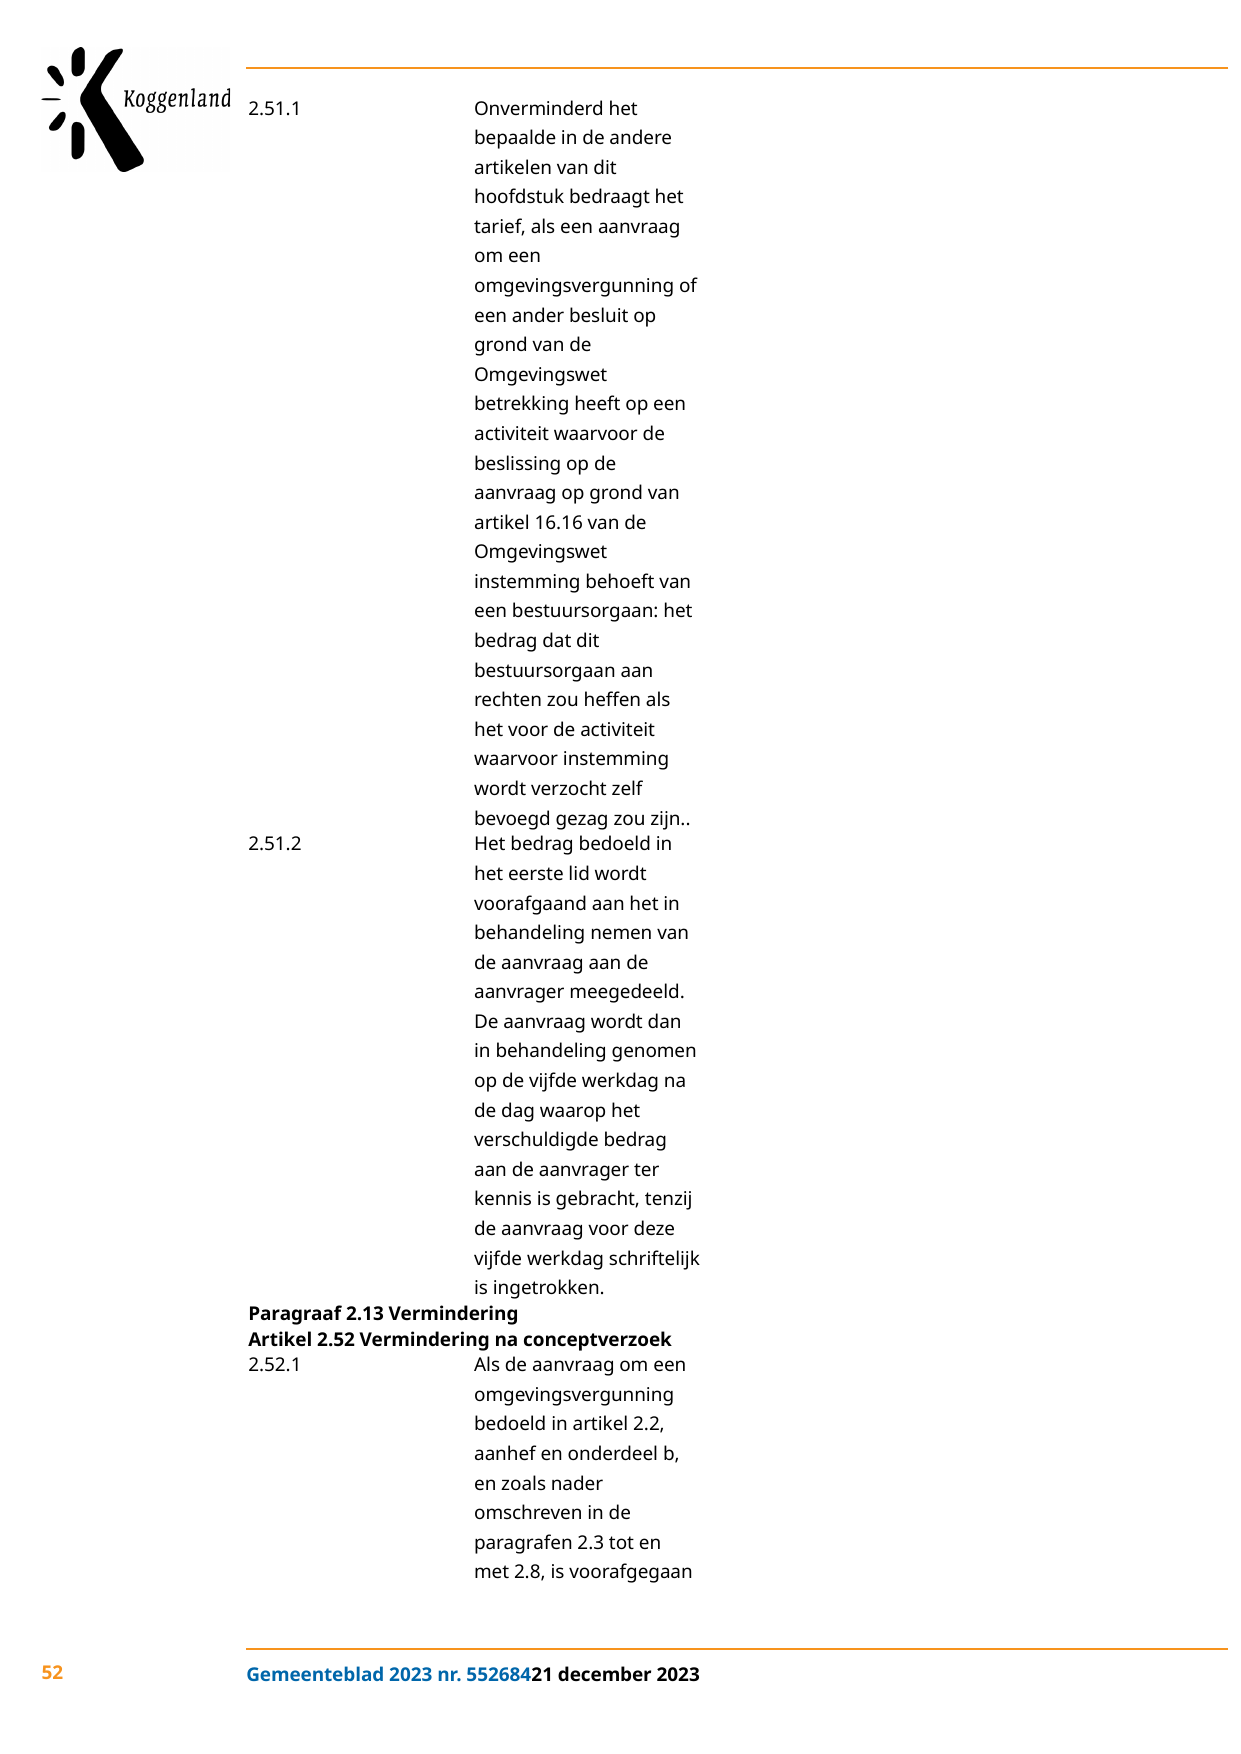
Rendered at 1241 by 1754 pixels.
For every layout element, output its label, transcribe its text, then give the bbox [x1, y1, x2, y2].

table_cell [700, 1351, 926, 1584]
table_cell 2.51.2 [248, 831, 474, 1300]
table_cell [926, 1326, 1152, 1351]
table_cell Onverminderd het bepaalde in de andere artikelen van dit hoofdstuk bedraagt het tarief, als een aanvraag om een omgevingsvergunning of een ander besluit op grond van de Omgevingswet betrekking heeft op een activiteit waarvoor de beslissing op de aanvraag op grond van artikel 16.16 van de Omgevingswet instemming behoeft van een bestuursorgaan: het bedrag dat dit bestuursorgaan aan rechten zou heffen als het voor de activiteit waarvoor instemming wordt verzocht zelf bevoegd gezag zou zijn.. [474, 95, 700, 831]
table_cell Paragraaf 2.13 Vermindering [248, 1300, 1152, 1326]
table_cell [926, 831, 1152, 1300]
table_cell 2.52.1 [248, 1351, 474, 1584]
table_cell Het bedrag bedoeld in het eerste lid wordt voorafgaand aan het in behandeling nemen van de aanvraag aan de aanvrager meegedeeld. De aanvraag wordt dan in behandeling genomen op de vijfde werkdag na de dag waarop het verschuldigde bedrag aan de aanvrager ter kennis is gebracht, tenzij de aanvraag voor deze vijfde werkdag schriftelijk is ingetrokken. [474, 831, 700, 1300]
table_cell [926, 95, 1152, 831]
table_cell [700, 831, 926, 1300]
table_cell Artikel 2.52 Vermindering na conceptverzoek [248, 1326, 926, 1351]
table_cell [926, 1351, 1152, 1584]
table_cell Als de aanvraag om een omgevingsvergunning bedoeld in artikel 2.2, aanhef en onderdeel b, en zoals nader omschreven in de paragrafen 2.3 tot en met 2.8, is voorafgegaan [474, 1351, 700, 1584]
table_cell [700, 95, 926, 831]
picture [41, 47, 231, 172]
table_cell 2.51.1 [248, 95, 474, 831]
